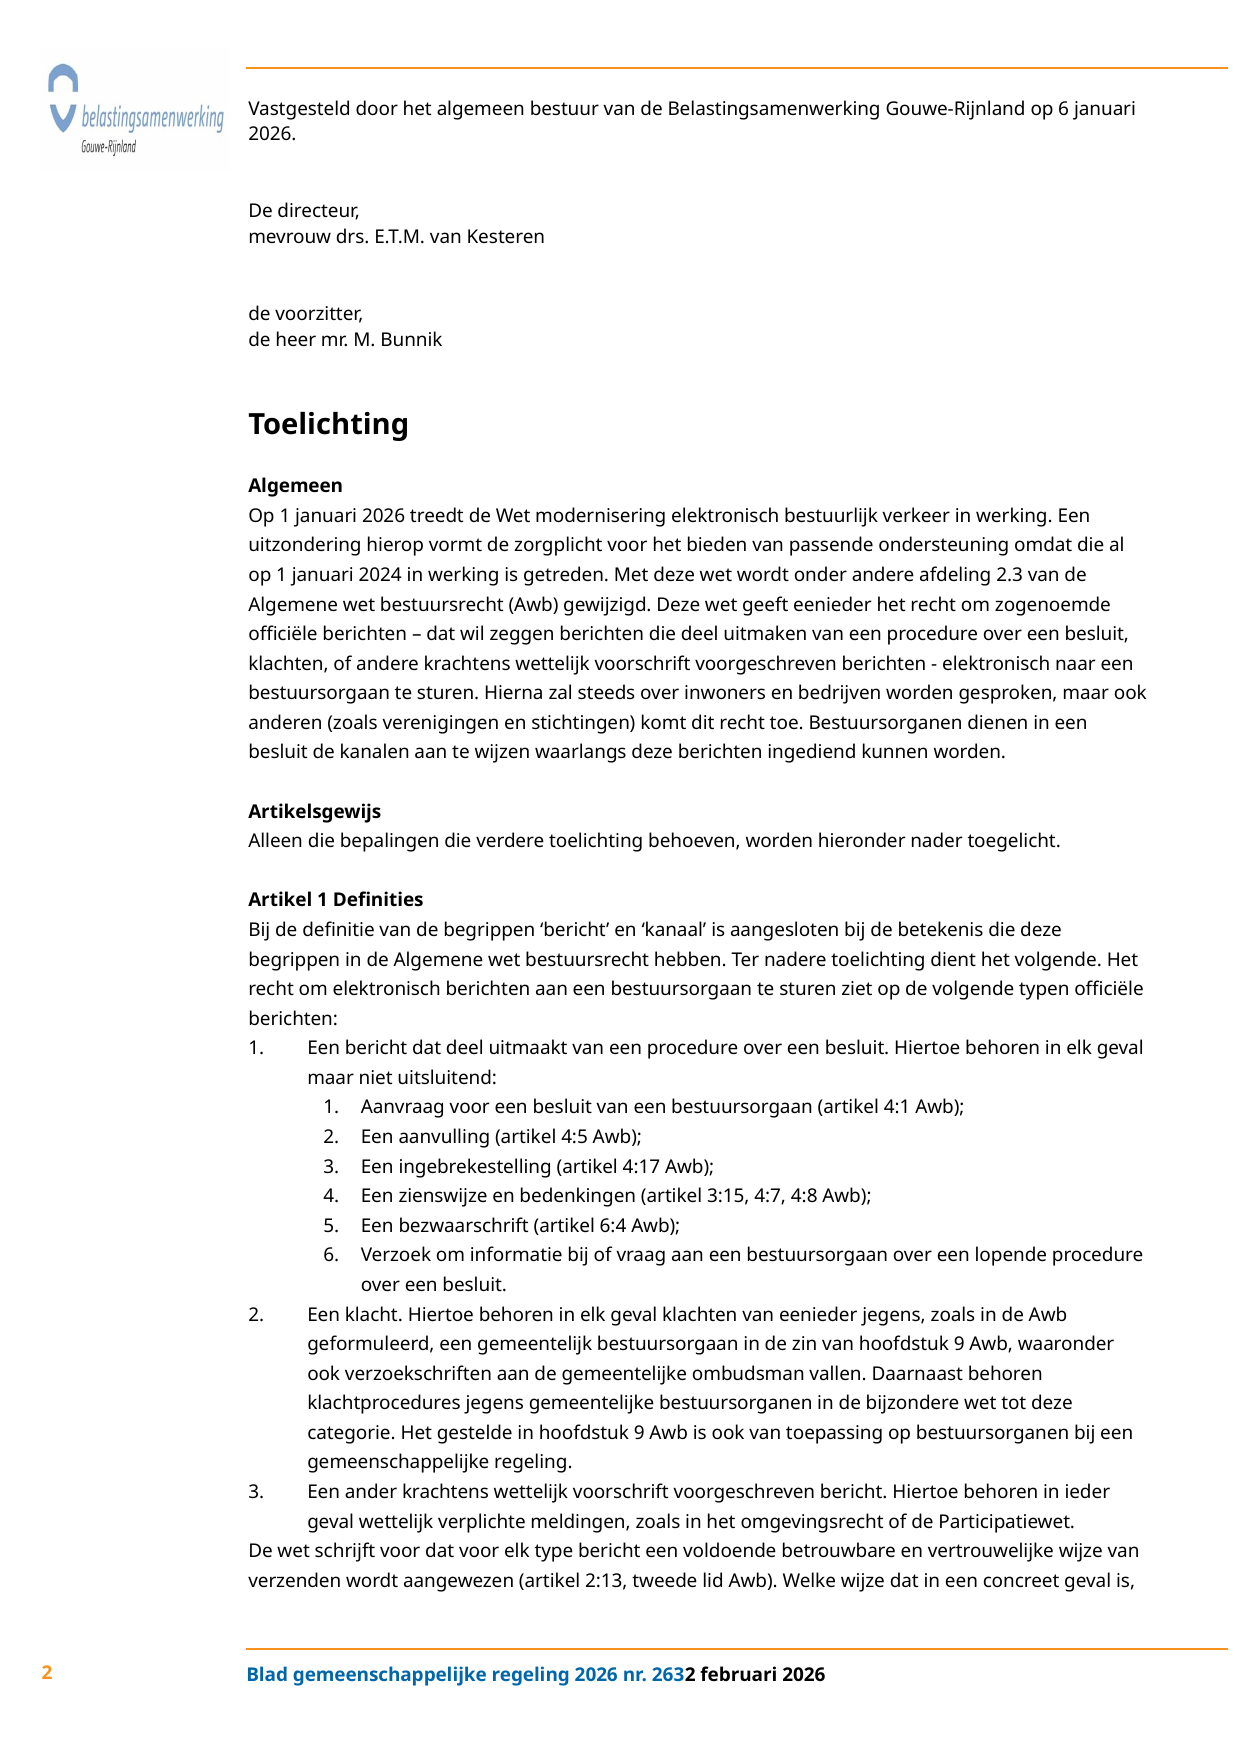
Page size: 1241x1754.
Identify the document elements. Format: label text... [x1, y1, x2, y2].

list Een bezwaarschrift (artikel 6:4 Awb); [323, 1212, 1152, 1238]
list Verzoek om informatie bij of vraag aan een bestuursorgaan over een lopende procedure over een besluit. [323, 1242, 1152, 1297]
picture [41, 47, 231, 172]
text de voorzitter, [248, 301, 1152, 326]
text De directeur, [248, 198, 1152, 223]
list Aanvraag voor een besluit van een bestuursorgaan (artikel 4:1 Awb); [323, 1094, 1152, 1119]
text Vastgesteld door het algemeen bestuur van de Belastingsamenwerking Gouwe-Rijnland op 6 januari 2026. [248, 95, 1152, 146]
list Een ander krachtens wettelijk voorschrift voorgeschreven bericht. Hiertoe behoren in ieder geval wettelijk verplichte meldingen, zoals in het omgevingsrecht of de Participatiewet. [248, 1478, 1152, 1533]
text Artikelsgewijs [248, 798, 1152, 823]
text Alleen die bepalingen die verdere toelichting behoeven, worden hieronder nader toegelicht. [248, 827, 1152, 853]
text Artikel 1 Definities [248, 887, 1152, 912]
text Bij de definitie van de begrippen ‘bericht’ en ‘kanaal’ is aangesloten bij de betekenis die deze begrippen in de Algemene wet bestuursrecht hebben. Ter nadere toelichting dient het volgende. Het recht om elektronisch berichten aan een bestuursorgaan te sturen ziet op de volgende typen officiële berichten: [248, 916, 1152, 1031]
text Toelichting [248, 403, 1152, 443]
list Een zienswijze en bedenkingen (artikel 3:15, 4:7, 4:8 Awb); [323, 1182, 1152, 1208]
text De wet schrijft voor dat voor elk type bericht een voldoende betrouwbare en vertrouwelijke wijze van verzenden wordt aangewezen (artikel 2:13, tweede lid Awb). Welke wijze dat in een concreet geval is, [248, 1537, 1152, 1593]
text mevrouw drs. E.T.M. van Kesteren [248, 223, 1152, 249]
list Een ingebrekestelling (artikel 4:17 Awb); [323, 1153, 1152, 1178]
list Een klacht. Hiertoe behoren in elk geval klachten van eenieder jegens, zoals in de Awb geformuleerd, een gemeentelijk bestuursorgaan in de zin van hoofdstuk 9 Awb, waaronder ook verzoekschriften aan de gemeentelijke ombudsman vallen. Daarnaast behoren klachtprocedures jegens gemeentelijke bestuursorganen in de bijzondere wet tot deze categorie. Het gestelde in hoofdstuk 9 Awb is ook van toepassing op bestuursorganen bij een gemeenschappelijke regeling. [248, 1301, 1152, 1474]
text de heer mr. M. Bunnik [248, 326, 1152, 352]
text Op 1 januari 2026 treedt de Wet modernisering elektronisch bestuurlijk verkeer in werking. Een uitzondering hierop vormt de zorgplicht voor het bieden van passende ondersteuning omdat die al op 1 januari 2024 in werking is getreden. Met deze wet wordt onder andere afdeling 2.3 van de Algemene wet bestuursrecht (Awb) gewijzigd. Deze wet geeft eenieder het recht om zogenoemde officiële berichten – dat wil zeggen berichten die deel uitmaken van een procedure over een besluit, klachten, of andere krachtens wettelijk voorschrift voorgeschreven berichten - elektronisch naar een bestuursorgaan te sturen. Hierna zal steeds over inwoners en bedrijven worden gesproken, maar ook anderen (zoals verenigingen en stichtingen) komt dit recht toe. Bestuursorganen dienen in een besluit de kanalen aan te wijzen waarlangs deze berichten ingediend kunnen worden. [248, 502, 1152, 764]
list Een bericht dat deel uitmaakt van een procedure over een besluit. Hiertoe behoren in elk geval maar niet uitsluitend: [248, 1034, 1152, 1090]
list Een aanvulling (artikel 4:5 Awb); [323, 1123, 1152, 1149]
text Algemeen [248, 472, 1152, 498]
